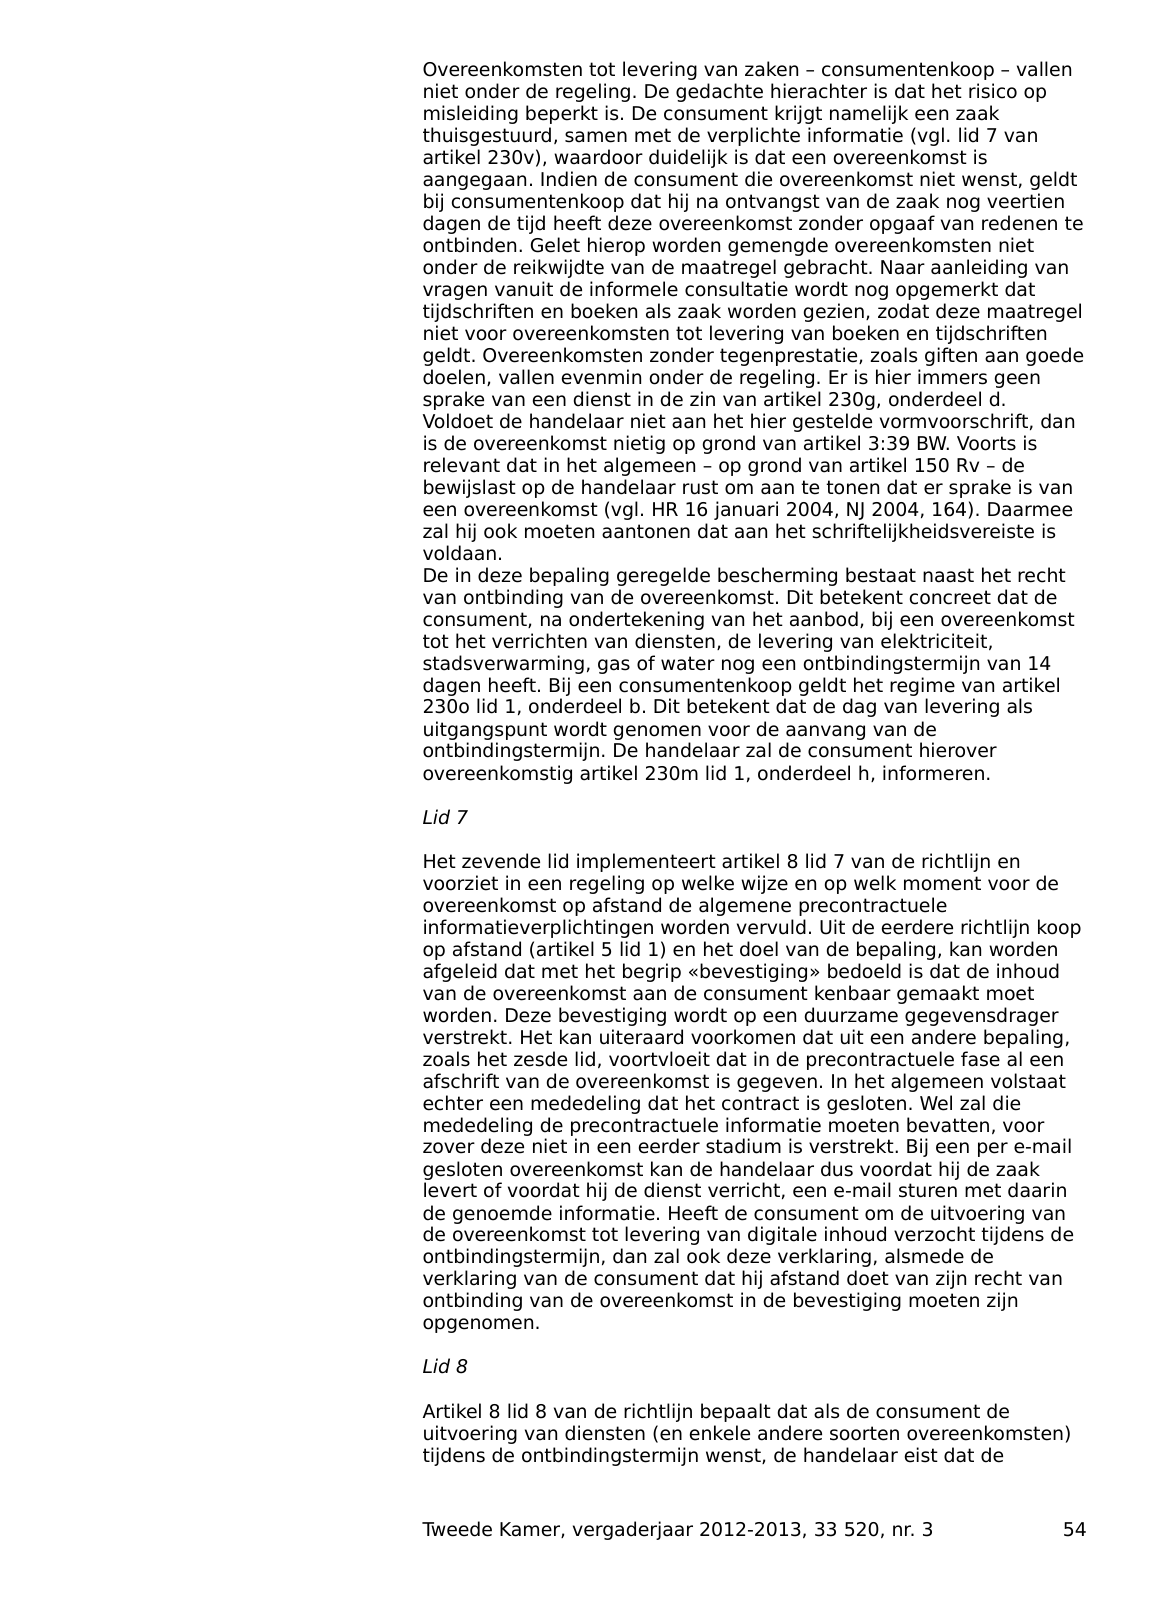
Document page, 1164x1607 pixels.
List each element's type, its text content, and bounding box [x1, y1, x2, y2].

text De in deze bepaling geregelde bescherming bestaat naast het recht van ontbinding van de overeenkomst. Dit betekent concreet dat de consument, na ondertekening van het aanbod, bij een overeenkomst tot het verrichten van diensten, de levering van elektriciteit, stadsverwarming, gas of water nog een ontbindingstermijn van 14 dagen heeft. Bij een consumentenkoop geldt het regime van artikel 230o lid 1, onderdeel b. Dit betekent dat de dag van levering als uitgangspunt wordt genomen voor de aanvang van de ontbindingstermijn. De handelaar zal de consument hierover overeenkomstig artikel 230m lid 1, onderdeel h, informeren. [422, 564, 1087, 784]
text Voldoet de handelaar niet aan het hier gestelde vormvoorschrift, dan is de overeenkomst nietig op grond van artikel 3:39 BW. Voorts is relevant dat in het algemeen – op grond van artikel 150 Rv – de bewijslast op de handelaar rust om aan te tonen dat er sprake is van een overeenkomst (vgl. HR 16 januari 2004, NJ 2004, 164). Daarmee zal hij ook moeten aantonen dat aan het schriftelijkheidsvereiste is voldaan. [422, 411, 1087, 564]
subtitle Lid 7 [422, 807, 1087, 828]
text Overeenkomsten tot levering van zaken – consumentenkoop – vallen niet onder de regeling. De gedachte hierachter is dat het risico op misleiding beperkt is. De consument krijgt namelijk een zaak thuisgestuurd, samen met de verplichte informatie (vgl. lid 7 van artikel 230v), waardoor duidelijk is dat een overeenkomst is aangegaan. Indien de consument die overeenkomst niet wenst, geldt bij consumentenkoop dat hij na ontvangst van de zaak nog veertien dagen de tijd heeft deze overeenkomst zonder opgaaf van redenen te ontbinden. Gelet hierop worden gemengde overeenkomsten niet onder de reikwijdte van de maatregel gebracht. Naar aanleiding van vragen vanuit de informele consultatie wordt nog opgemerkt dat tijdschriften en boeken als zaak worden gezien, zodat deze maatregel niet voor overeenkomsten tot levering van boeken en tijdschriften geldt. Overeenkomsten zonder tegenprestatie, zoals giften aan goede doelen, vallen evenmin onder de regeling. Er is hier immers geen sprake van een dienst in de zin van artikel 230g, onderdeel d. [422, 59, 1087, 411]
text Artikel 8 lid 8 van de richtlijn bepaalt dat als de consument de uitvoering van diensten (en enkele andere soorten overeenkomsten) tijdens de ontbindingstermijn wenst, de handelaar eist dat de [422, 1401, 1087, 1467]
text Het zevende lid implementeert artikel 8 lid 7 van de richtlijn en voorziet in een regeling op welke wijze en op welk moment voor de overeenkomst op afstand de algemene precontractuele informatieverplichtingen worden vervuld. Uit de eerdere richtlijn koop op afstand (artikel 5 lid 1) en het doel van de bepaling, kan worden afgeleid dat met het begrip «bevestiging» bedoeld is dat de inhoud van de overeenkomst aan de consument kenbaar gemaakt moet worden. Deze bevestiging wordt op een duurzame gegevensdrager verstrekt. Het kan uiteraard voorkomen dat uit een andere bepaling, zoals het zesde lid, voortvloeit dat in de precontractuele fase al een afschrift van de overeenkomst is gegeven. In het algemeen volstaat echter een mededeling dat het contract is gesloten. Wel zal die mededeling de precontractuele informatie moeten bevatten, voor zover deze niet in een eerder stadium is verstrekt. Bij een per e-mail gesloten overeenkomst kan de handelaar dus voordat hij de zaak levert of voordat hij de dienst verricht, een e-mail sturen met daarin de genoemde informatie. Heeft de consument om de uitvoering van de overeenkomst tot levering van digitale inhoud verzocht tijdens de ontbindingstermijn, dan zal ook deze verklaring, alsmede de verklaring van de consument dat hij afstand doet van zijn recht van ontbinding van de overeenkomst in de bevestiging moeten zijn opgenomen. [422, 851, 1087, 1334]
subtitle Lid 8 [422, 1356, 1087, 1378]
